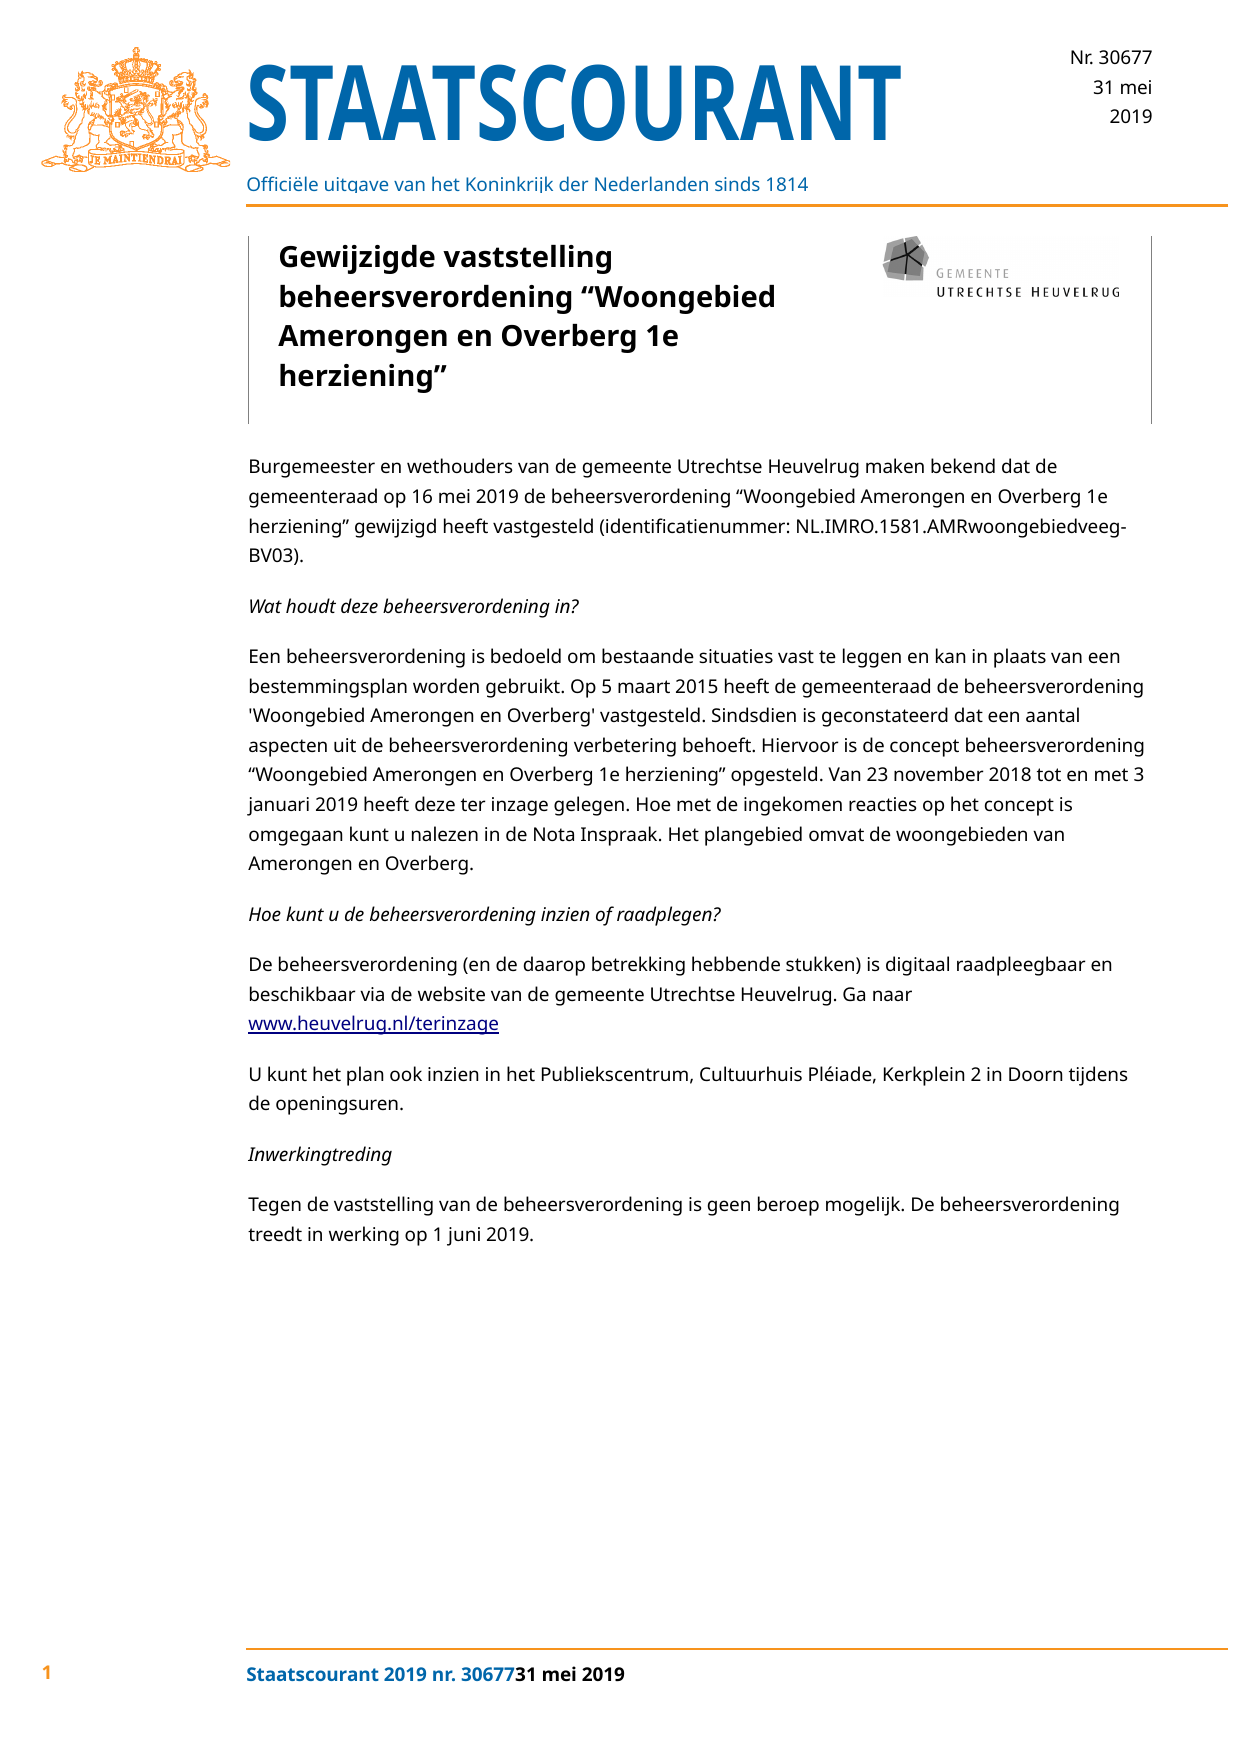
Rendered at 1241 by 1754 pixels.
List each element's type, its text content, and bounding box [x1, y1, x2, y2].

text Wat houdt deze beheersverordening in? [248, 593, 1152, 618]
text Inwerkingtreding [248, 1141, 1152, 1166]
text U kunt het plan ook inzien in het Publiekscentrum, Cultuurhuis Pléiade, Kerkplein 2 in Doorn tijdens de openingsuren. [248, 1061, 1152, 1116]
text De beheersverordening (en de daarop betrekking hebbende stukken) is digitaal raadpleegbaar en beschikbaar via de website van de gemeente Utrechtse Heuvelrug. Ga naar www.heuvelrug.nl/terinzage [248, 951, 1152, 1036]
text Een beheersverordening is bedoeld om bestaande situaties vast te leggen en kan in plaats van een bestemmingsplan worden gebruikt. Op 5 maart 2015 heeft de gemeenteraad de beheersverordening 'Woongebied Amerongen en Overberg' vastgesteld. Sindsdien is geconstateerd dat een aantal aspecten uit de beheersverordening verbetering behoeft. Hiervoor is de concept beheersverordening “Woongebied Amerongen en Overberg 1e herziening” opgesteld. Van 23 november 2018 tot en met 3 januari 2019 heeft deze ter inzage gelegen. Hoe met de ingekomen reacties op het concept is omgegaan kunt u nalezen in de Nota Inspraak. Het plangebied omvat de woongebieden van Amerongen en Overberg. [248, 643, 1152, 876]
picture [882, 236, 1119, 297]
text Burgemeester en wethouders van de gemeente Utrechtse Heuvelrug maken bekend dat de gemeenteraad op 16 mei 2019 de beheersverordening “Woongebied Amerongen en Overberg 1e herziening” gewijzigd heeft vastgesteld (identificatienummer: NL.IMRO.1581.AMRwoongebiedveeg-BV03). [248, 454, 1152, 568]
table_header [850, 236, 1151, 424]
text Tegen de vaststelling van de beheersverordening is geen beroep mogelijk. De beheersverordening treedt in werking op 1 juni 2019. [248, 1191, 1152, 1246]
table_header Gewijzigde vaststelling beheersverordening “Woongebied Amerongen en Overberg 1e herziening” [249, 236, 850, 424]
text Hoe kunt u de beheersverordening inzien of raadplegen? [248, 901, 1152, 926]
picture [41, 47, 231, 172]
